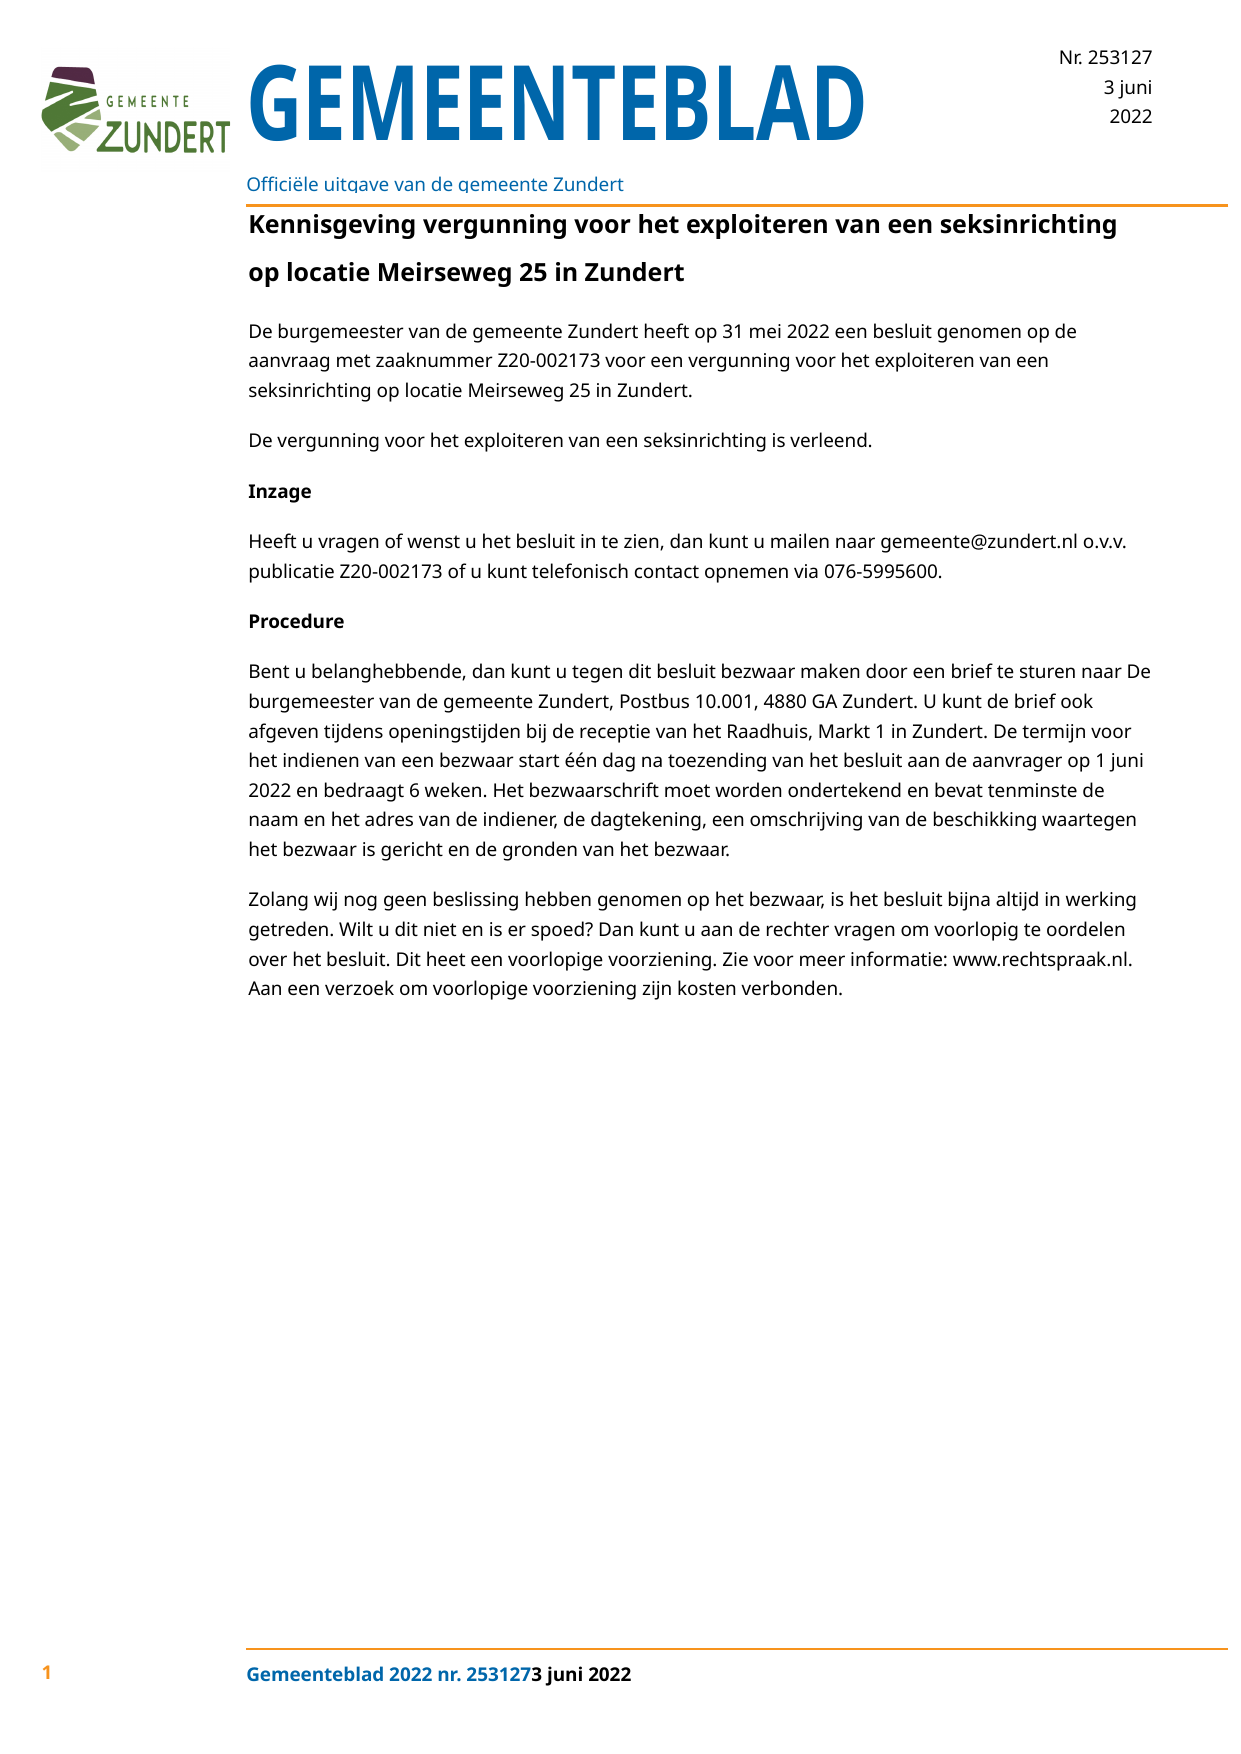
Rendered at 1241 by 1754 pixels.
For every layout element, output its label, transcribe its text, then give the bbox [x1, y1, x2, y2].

picture [41, 47, 231, 172]
text Kennisgeving vergunning voor het exploiteren van een seksinrichting op locatie Meirseweg 25 in Zundert [248, 207, 1152, 288]
text Procedure [248, 608, 1152, 634]
text Zolang wij nog geen beslissing hebben genomen op het bezwaar, is het besluit bijna altijd in werking getreden. Wilt u dit niet en is er spoed? Dan kunt u aan de rechter vragen om voorlopig te oordelen over het besluit. Dit heet een voorlopige voorziening. Zie voor meer informatie: www.rechtspraak.nl. Aan een verzoek om voorlopige voorziening zijn kosten verbonden. [248, 887, 1152, 1001]
text De burgemeester van de gemeente Zundert heeft op 31 mei 2022 een besluit genomen op de aanvraag met zaaknummer Z20-002173 voor een vergunning voor het exploiteren van een seksinrichting op locatie Meirseweg 25 in Zundert. [248, 318, 1152, 403]
text De vergunning voor het exploiteren van een seksinrichting is verleend. [248, 427, 1152, 453]
text Inzage [248, 478, 1152, 504]
text Heeft u vragen of wenst u het besluit in te zien, dan kunt u mailen naar gemeente@zundert.nl o.v.v. publicatie Z20-002173 of u kunt telefonisch contact opnemen via 076-5995600. [248, 528, 1152, 584]
text Bent u belanghebbende, dan kunt u tegen dit besluit bezwaar maken door een brief te sturen naar De burgemeester van de gemeente Zundert, Postbus 10.001, 4880 GA Zundert. U kunt de brief ook afgeven tijdens openingstijden bij de receptie van het Raadhuis, Markt 1 in Zundert. De termijn voor het indienen van een bezwaar start één dag na toezending van het besluit aan de aanvrager op 1 juni 2022 en bedraagt 6 weken. Het bezwaarschrift moet worden ondertekend en bevat tenminste de naam en het adres van de indiener, de dagtekening, een omschrijving van de beschikking waartegen het bezwaar is gericht en de gronden van het bezwaar. [248, 659, 1152, 862]
